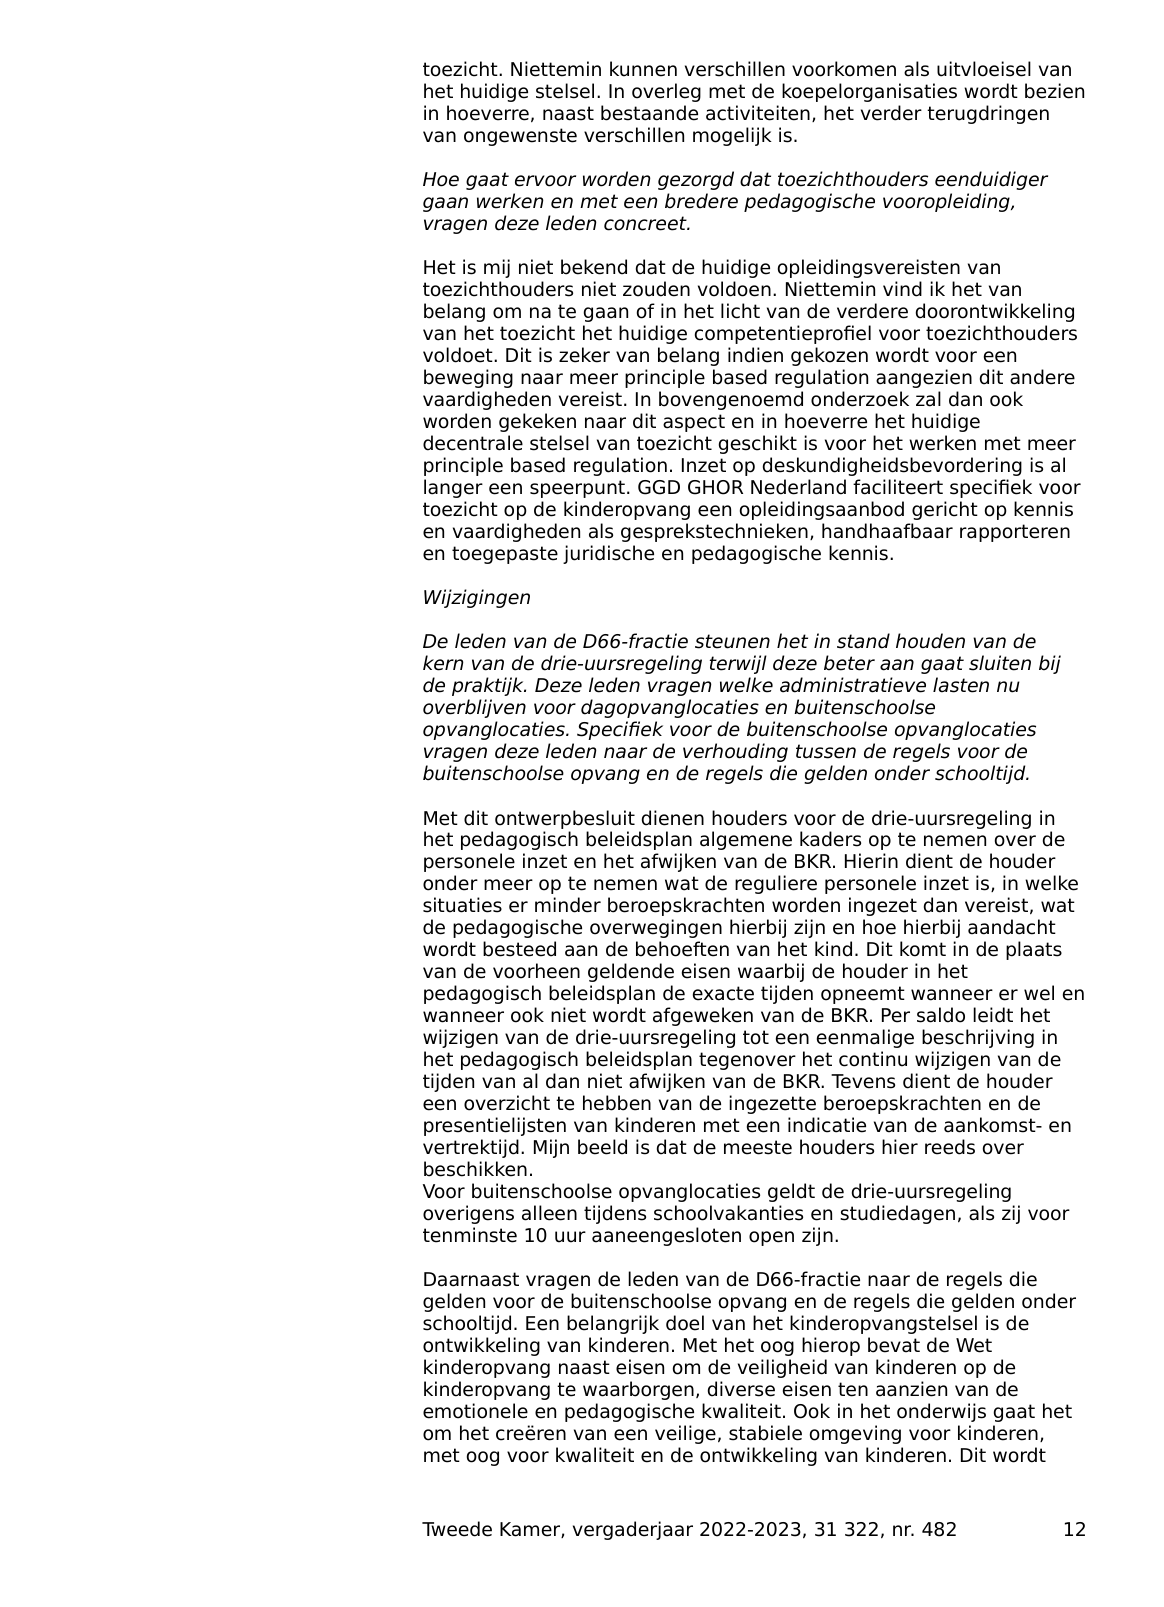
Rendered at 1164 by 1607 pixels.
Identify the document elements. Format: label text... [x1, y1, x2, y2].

text Het is mij niet bekend dat de huidige opleidingsvereisten van toezichthouders niet zouden voldoen. Niettemin vind ik het van belang om na te gaan of in het licht van de verdere doorontwikkeling van het toezicht het huidige competentieprofiel voor toezichthouders voldoet. Dit is zeker van belang indien gekozen wordt voor een beweging naar meer principle based regulation aangezien dit andere vaardigheden vereist. In bovengenoemd onderzoek zal dan ook worden gekeken naar dit aspect en in hoeverre het huidige decentrale stelsel van toezicht geschikt is voor het werken met meer principle based regulation. Inzet op deskundigheidsbevordering is al langer een speerpunt. GGD GHOR Nederland faciliteert specifiek voor toezicht op de kinderopvang een opleidingsaanbod gericht op kennis en vaardigheden als gesprekstechnieken, handhaafbaar rapporteren en toegepaste juridische en pedagogische kennis. [422, 257, 1087, 565]
text Hoe gaat ervoor worden gezorgd dat toezichthouders eenduidiger gaan werken en met een bredere pedagogische vooropleiding, vragen deze leden concreet. [422, 169, 1087, 235]
text De leden van de D66-fractie steunen het in stand houden van de kern van de drie-uursregeling terwijl deze beter aan gaat sluiten bij de praktijk. Deze leden vragen welke administratieve lasten nu overblijven voor dagopvanglocaties en buitenschoolse opvanglocaties. Specifiek voor de buitenschoolse opvanglocaties vragen deze leden naar de verhouding tussen de regels voor de buitenschoolse opvang en de regels die gelden onder schooltijd. [422, 631, 1087, 785]
text toezicht. Niettemin kunnen verschillen voorkomen als uitvloeisel van het huidige stelsel. In overleg met de koepelorganisaties wordt bezien in hoeverre, naast bestaande activiteiten, het verder terugdringen van ongewenste verschillen mogelijk is. [422, 59, 1087, 147]
text Voor buitenschoolse opvanglocaties geldt de drie-uursregeling overigens alleen tijdens schoolvakanties en studiedagen, als zij voor tenminste 10 uur aaneengesloten open zijn. [422, 1181, 1087, 1247]
text Daarnaast vragen de leden van de D66-fractie naar de regels die gelden voor de buitenschoolse opvang en de regels die gelden onder schooltijd. Een belangrijk doel van het kinderopvangstelsel is de ontwikkeling van kinderen. Met het oog hierop bevat de Wet kinderopvang naast eisen om de veiligheid van kinderen op de kinderopvang te waarborgen, diverse eisen ten aanzien van de emotionele en pedagogische kwaliteit. Ook in het onderwijs gaat het om het creëren van een veilige, stabiele omgeving voor kinderen, met oog voor kwaliteit en de ontwikkeling van kinderen. Dit wordt [422, 1269, 1087, 1467]
subtitle Wijzigingen [422, 587, 1087, 609]
text Met dit ontwerpbesluit dienen houders voor de drie-uursregeling in het pedagogisch beleidsplan algemene kaders op te nemen over de personele inzet en het afwijken van de BKR. Hierin dient de houder onder meer op te nemen wat de reguliere personele inzet is, in welke situaties er minder beroepskrachten worden ingezet dan vereist, wat de pedagogische overwegingen hierbij zijn en hoe hierbij aandacht wordt besteed aan de behoeften van het kind. Dit komt in de plaats van de voorheen geldende eisen waarbij de houder in het pedagogisch beleidsplan de exacte tijden opneemt wanneer er wel en wanneer ook niet wordt afgeweken van de BKR. Per saldo leidt het wijzigen van de drie-uursregeling tot een eenmalige beschrijving in het pedagogisch beleidsplan tegenover het continu wijzigen van de tijden van al dan niet afwijken van de BKR. Tevens dient de houder een overzicht te hebben van de ingezette beroepskrachten en de presentielijsten van kinderen met een indicatie van de aankomst- en vertrektijd. Mijn beeld is dat de meeste houders hier reeds over beschikken. [422, 807, 1087, 1181]
